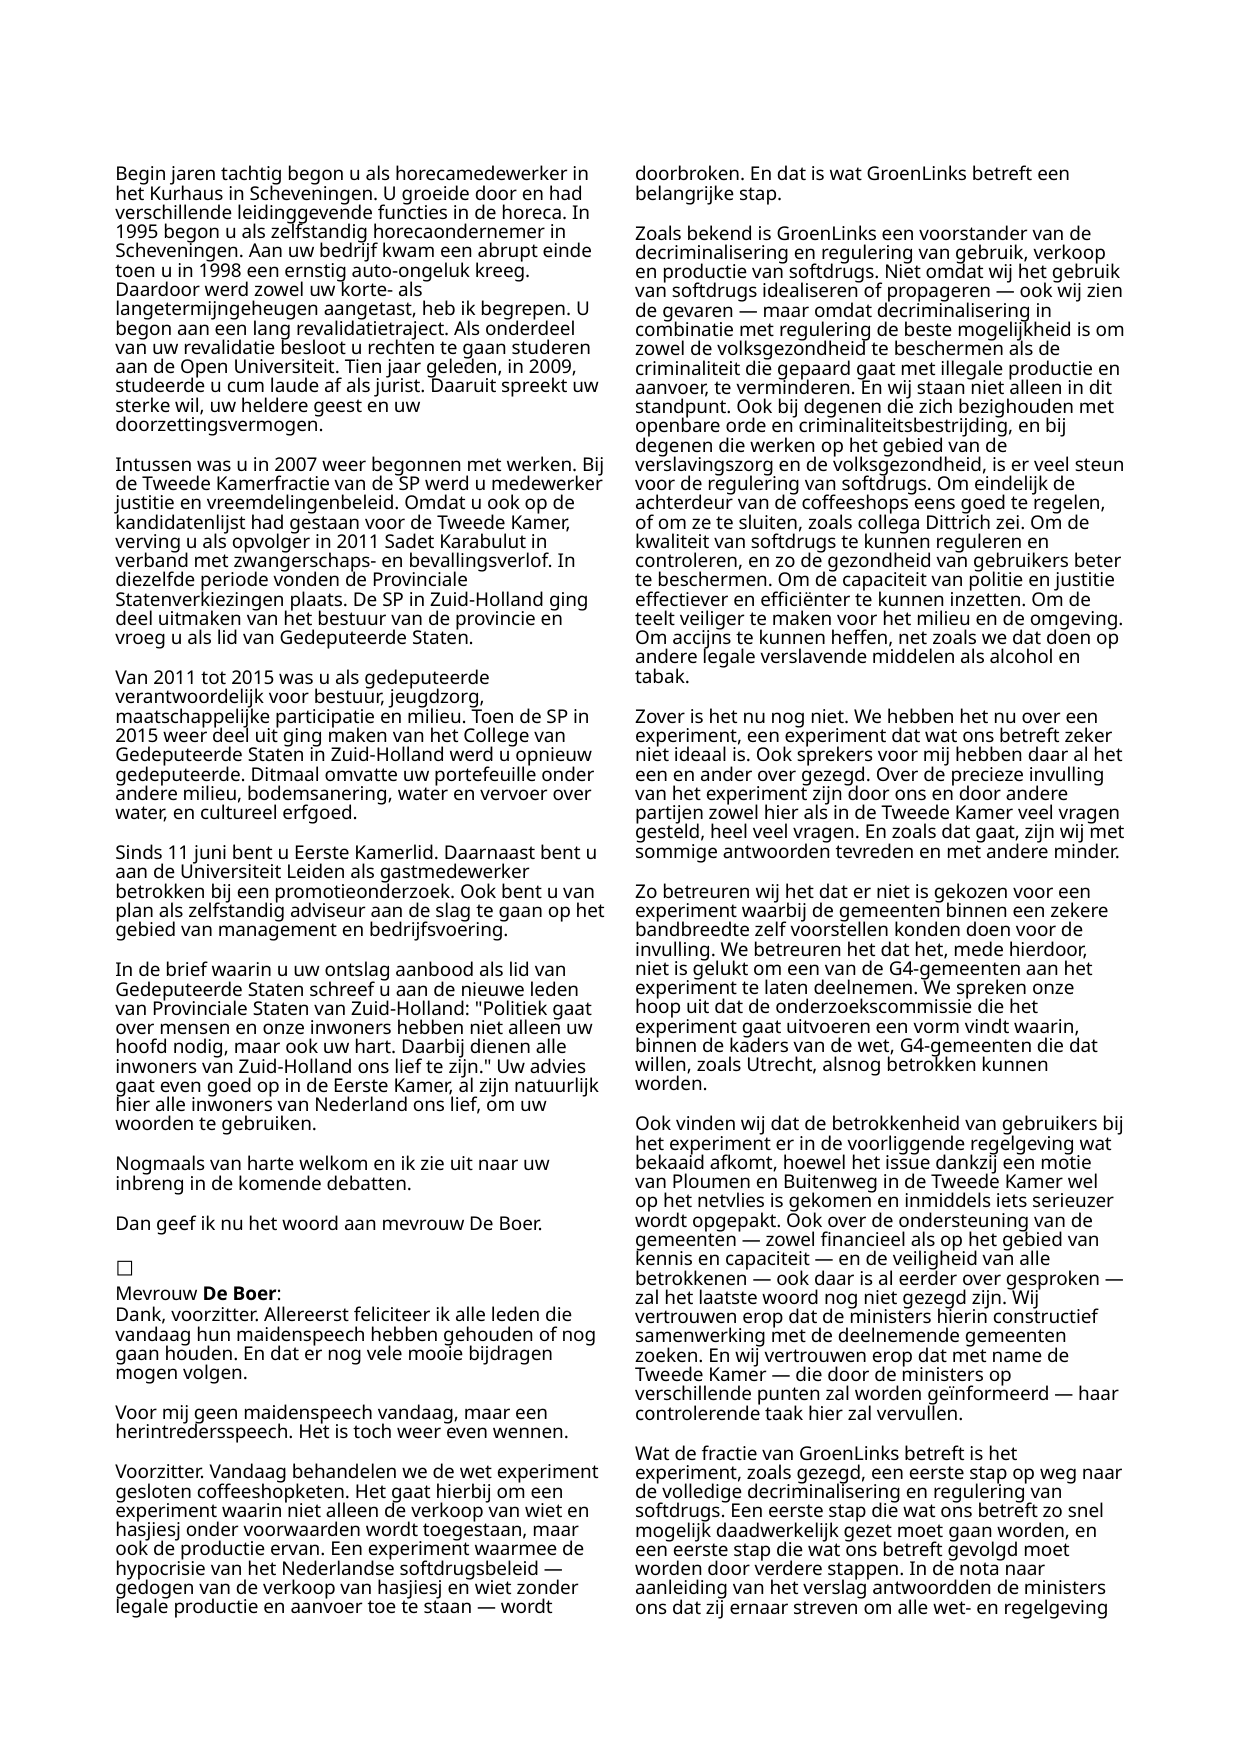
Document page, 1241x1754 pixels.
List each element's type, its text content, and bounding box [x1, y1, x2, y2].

text Voor mij geen maidenspeech vandaag, maar een herintredersspeech. Het is toch weer even wennen. [115, 1404, 605, 1443]
text Nogmaals van harte welkom en ik zie uit naar uw inbreng in de komende debatten. [115, 1155, 605, 1194]
text Mevrouw De Boer: [115, 1281, 605, 1306]
text Voorzitter. Vandaag behandelen we de wet experiment gesloten coffeeshopketen. Het gaat hierbij om een experiment waarin niet alleen de verkoop van wiet en hasjiesj onder voorwaarden wordt toegestaan, maar ook de productie ervan. Een experiment waarmee de hypocrisie van het Nederlandse softdrugsbeleid — gedogen van de verkoop van hasjiesj en wiet zonder legale productie en aanvoer toe te staan — wordt [115, 1463, 605, 1617]
text Intussen was u in 2007 weer begonnen met werken. Bij de Tweede Kamerfractie van de SP werd u medewerker justitie en vreemdelingenbeleid. Omdat u ook op de kandidatenlijst had gestaan voor de Tweede Kamer, verving u als opvolger in 2011 Sadet Karabulut in verband met zwangerschaps- en bevallingsverlof. In diezelfde periode vonden de Provinciale Statenverkiezingen plaats. De SP in Zuid-Holland ging deel uitmaken van het bestuur van de provincie en vroeg u als lid van Gedeputeerde Staten. [115, 456, 605, 648]
text Begin jaren tachtig begon u als horecamedewerker in het Kurhaus in Scheveningen. U groeide door en had verschillende leidinggevende functies in de horeca. In 1995 begon u als zelfstandig horecaondernemer in Scheveningen. Aan uw bedrijf kwam een abrupt einde toen u in 1998 een ernstig auto-ongeluk kreeg. Daardoor werd zowel uw korte- als langetermijngeheugen aangetast, heb ik begrepen. U begon aan een lang revalidatietraject. Als onderdeel van uw revalidatie besloot u rechten te gaan studeren aan de Open Universiteit. Tien jaar geleden, in 2009, studeerde u cum laude af als jurist. Daaruit spreekt uw sterke wil, uw heldere geest en uw doorzettingsvermogen. [115, 165, 605, 435]
text Ook vinden wij dat de betrokkenheid van gebruikers bij het experiment er in de voorliggende regelgeving wat bekaaid afkomt, hoewel het issue dankzij een motie van Ploumen en Buitenweg in de Tweede Kamer wel op het netvlies is gekomen en inmiddels iets serieuzer wordt opgepakt. Ook over de ondersteuning van de gemeenten — zowel financieel als op het gebied van kennis en capaciteit — en de veiligheid van alle betrokkenen — ook daar is al eerder over gesproken — zal het laatste woord nog niet gezegd zijn. Wij vertrouwen erop dat de ministers hierin constructief samenwerking met de deelnemende gemeenten zoeken. En wij vertrouwen erop dat met name de Tweede Kamer — die door de ministers op verschillende punten zal worden geïnformeerd — haar controlerende taak hier zal vervullen. [635, 1115, 1125, 1424]
text In de brief waarin u uw ontslag aanbood als lid van Gedeputeerde Staten schreef u aan de nieuwe leden van Provinciale Staten van Zuid-Holland: "Politiek gaat over mensen en onze inwoners hebben niet alleen uw hoofd nodig, maar ook uw hart. Daarbij dienen alle inwoners van Zuid-Holland ons lief te zijn." Uw advies gaat even goed op in de Eerste Kamer, al zijn natuurlijk hier alle inwoners van Nederland ons lief, om uw woorden te gebruiken. [115, 961, 605, 1135]
text ⬜ [115, 1255, 605, 1281]
text Van 2011 tot 2015 was u als gedeputeerde verantwoordelijk voor bestuur, jeugdzorg, maatschappelijke participatie en milieu. Toen de SP in 2015 weer deel uit ging maken van het College van Gedeputeerde Staten in Zuid-Holland werd u opnieuw gedeputeerde. Ditmaal omvatte uw portefeuille onder andere milieu, bodemsanering, water en vervoer over water, en cultureel erfgoed. [115, 669, 605, 823]
text Dank, voorzitter. Allereerst feliciteer ik alle leden die vandaag hun maidenspeech hebben gehouden of nog gaan houden. En dat er nog vele mooie bijdragen mogen volgen. [115, 1306, 605, 1383]
text Wat de fractie van GroenLinks betreft is het experiment, zoals gezegd, een eerste stap op weg naar de volledige decriminalisering en regulering van softdrugs. Een eerste stap die wat ons betreft zo snel mogelijk daadwerkelijk gezet moet gaan worden, en een eerste stap die wat ons betreft gevolgd moet worden door verdere stappen. In de nota naar aanleiding van het verslag antwoordden de ministers ons dat zij ernaar streven om alle wet- en regelgeving [635, 1444, 1125, 1618]
text Zover is het nu nog niet. We hebben het nu over een experiment, een experiment dat wat ons betreft zeker niet ideaal is. Ook sprekers voor mij hebben daar al het een en ander over gezegd. Over de precieze invulling van het experiment zijn door ons en door andere partijen zowel hier als in de Tweede Kamer veel vragen gesteld, heel veel vragen. En zoals dat gaat, zijn wij met sommige antwoorden tevreden en met andere minder. [635, 708, 1125, 862]
text Sinds 11 juni bent u Eerste Kamerlid. Daarnaast bent u aan de Universiteit Leiden als gastmedewerker betrokken bij een promotieonderzoek. Ook bent u van plan als zelfstandig adviseur aan de slag te gaan op het gebied van management en bedrijfsvoering. [115, 844, 605, 941]
text Zoals bekend is GroenLinks een voorstander van de decriminalisering en regulering van gebruik, verkoop en productie van softdrugs. Niet omdat wij het gebruik van softdrugs idealiseren of propageren — ook wij zien de gevaren — maar omdat decriminalisering in combinatie met regulering de beste mogelijkheid is om zowel de volksgezondheid te beschermen als de criminaliteit die gepaard gaat met illegale productie en aanvoer, te verminderen. En wij staan niet alleen in dit standpunt. Ook bij degenen die zich bezighouden met openbare orde en criminaliteitsbestrijding, en bij degenen die werken op het gebied van de verslavingszorg en de volksgezondheid, is er veel steun voor de regulering van softdrugs. Om eindelijk de achterdeur van de coffeeshops eens goed te regelen, of om ze te sluiten, zoals collega Dittrich zei. Om de kwaliteit van softdrugs te kunnen reguleren en controleren, en zo de gezondheid van gebruikers beter te beschermen. Om de capaciteit van politie en justitie effectiever en efficiënter te kunnen inzetten. Om de teelt veiliger te maken voor het milieu en de omgeving. Om accijns te kunnen heffen, net zoals we dat doen op andere legale verslavende middelen als alcohol en tabak. [635, 224, 1125, 687]
text Dan geef ik nu het woord aan mevrouw De Boer. [115, 1215, 605, 1234]
text Zo betreuren wij het dat er niet is gekozen voor een experiment waarbij de gemeenten binnen een zekere bandbreedte zelf voorstellen konden doen voor de invulling. We betreuren het dat het, mede hierdoor, niet is gelukt om een van de G4-gemeenten aan het experiment te laten deelnemen. We spreken onze hoop uit dat de onderzoekscommissie die het experiment gaat uitvoeren een vorm vindt waarin, binnen de kaders van de wet, G4-gemeenten die dat willen, zoals Utrecht, alsnog betrokken kunnen worden. [635, 883, 1125, 1095]
text doorbroken. En dat is wat GroenLinks betreft een belangrijke stap. [635, 165, 1125, 204]
